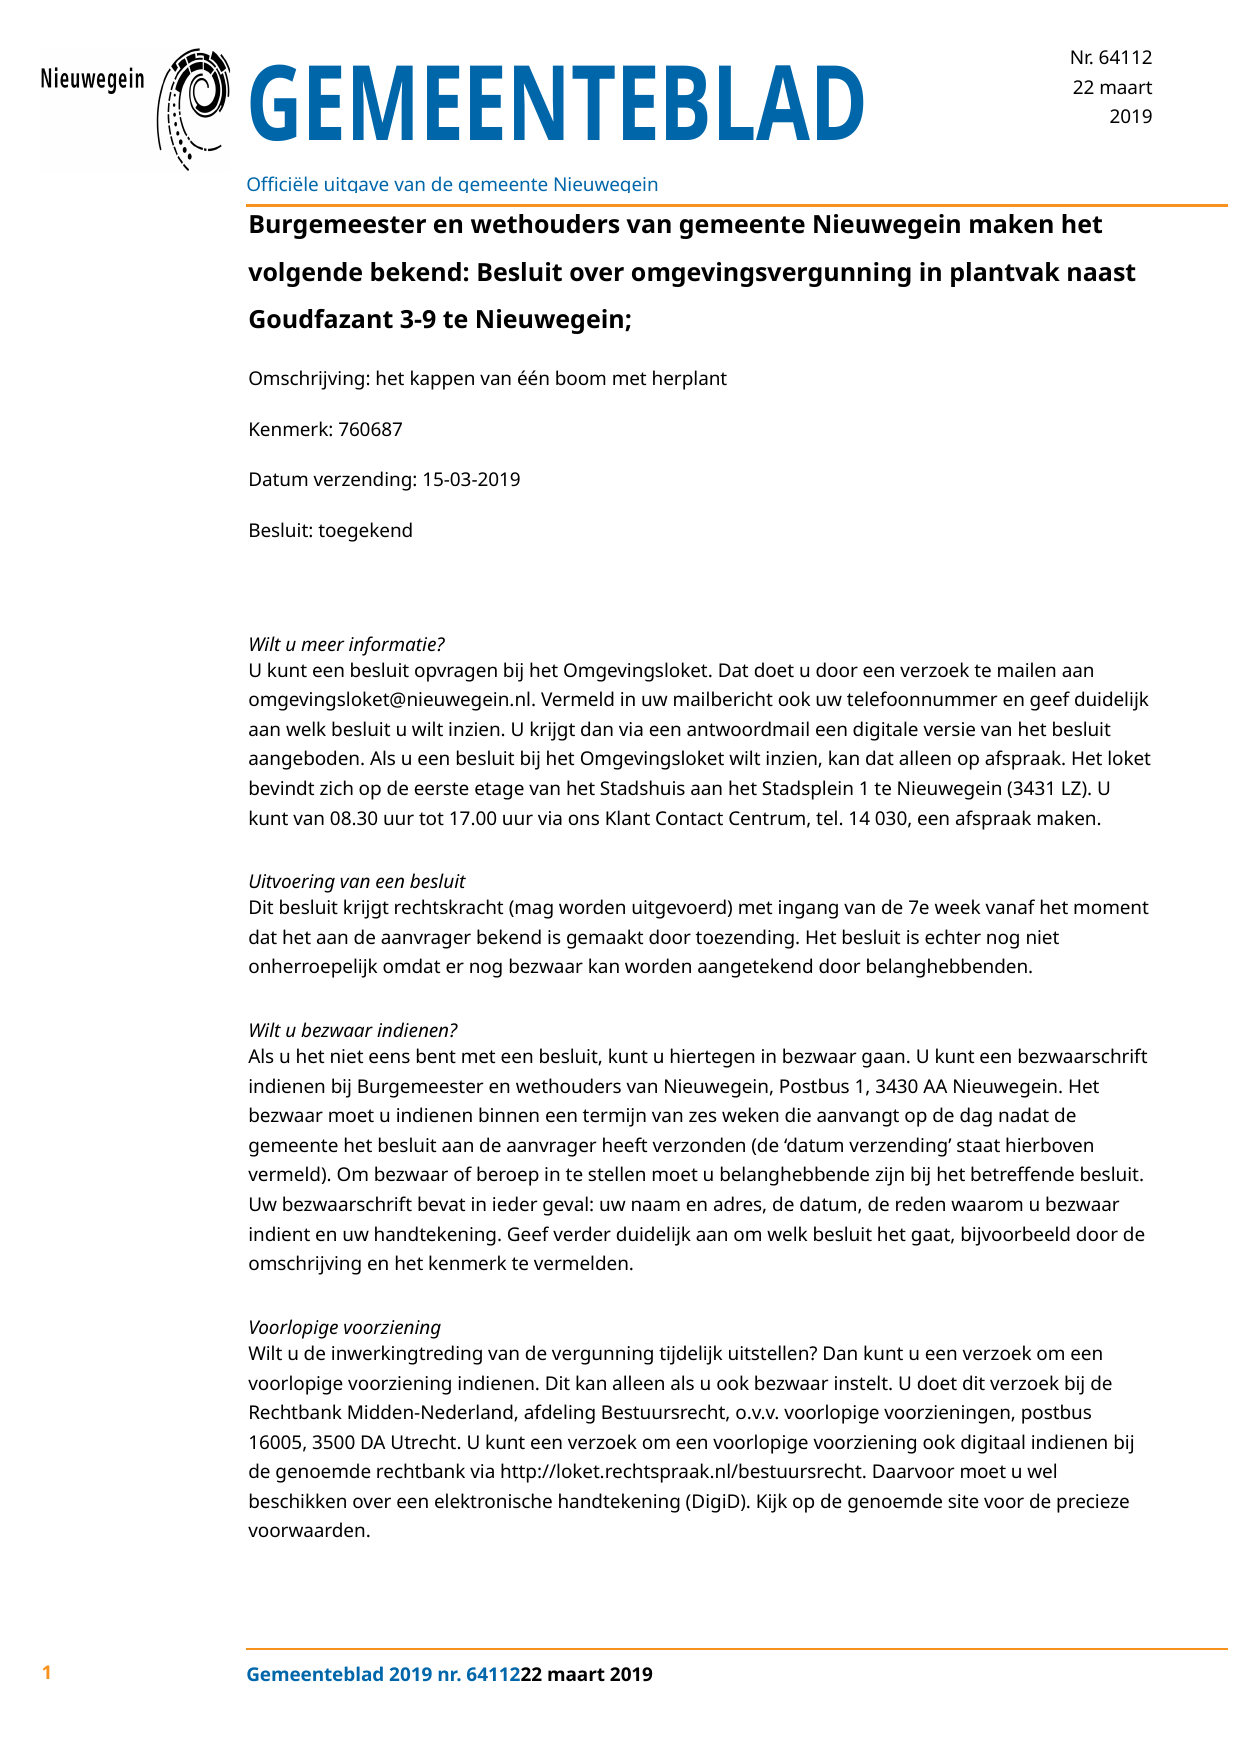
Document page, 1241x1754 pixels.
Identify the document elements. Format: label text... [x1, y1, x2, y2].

text Voorlopige voorziening [248, 1314, 1152, 1340]
text Besluit: toegekend [248, 517, 1152, 542]
text Wilt u meer informatie? [248, 631, 1152, 657]
text Wilt u de inwerkingtreding van de vergunning tijdelijk uitstellen? Dan kunt u een verzoek om een voorlopige voorziening indienen. Dit kan alleen als u ook bezwaar instelt. U doet dit verzoek bij de Rechtbank Midden-Nederland, afdeling Bestuursrecht, o.v.v. voorlopige voorzieningen, postbus 16005, 3500 DA Utrecht. U kunt een verzoek om een voorlopige voorziening ook digitaal indienen bij de genoemde rechtbank via http://loket.rechtspraak.nl/bestuursrecht. Daarvoor moet u wel beschikken over een elektronische handtekening (DigiD). Kijk op de genoemde site voor de precieze voorwaarden. [248, 1340, 1152, 1543]
text Kenmerk: 760687 [248, 416, 1152, 442]
picture [41, 47, 231, 172]
text Wilt u bezwaar indienen? [248, 1018, 1152, 1043]
text U kunt een besluit opvragen bij het Omgevingsloket. Dat doet u door een verzoek te mailen aan omgevingsloket@nieuwegein.nl. Vermeld in uw mailbericht ook uw telefoonnummer en geef duidelijk aan welk besluit u wilt inzien. U krijgt dan via een antwoordmail een digitale versie van het besluit aangeboden. Als u een besluit bij het Omgevingsloket wilt inzien, kan dat alleen op afspraak. Het loket bevindt zich op de eerste etage van het Stadshuis aan het Stadsplein 1 te Nieuwegein (3431 LZ). U kunt van 08.30 uur tot 17.00 uur via ons Klant Contact Centrum, tel. 14 030, een afspraak maken. [248, 657, 1152, 831]
text Burgemeester en wethouders van gemeente Nieuwegein maken het volgende bekend: Besluit over omgevingsvergunning in plantvak naast Goudfazant 3-9 te Nieuwegein; [248, 207, 1152, 336]
text Als u het niet eens bent met een besluit, kunt u hiertegen in bezwaar gaan. U kunt een bezwaarschrift indienen bij Burgemeester en wethouders van Nieuwegein, Postbus 1, 3430 AA Nieuwegein. Het bezwaar moet u indienen binnen een termijn van zes weken die aanvangt op de dag nadat de gemeente het besluit aan de aanvrager heeft verzonden (de ‘datum verzending’ staat hierboven vermeld). Om bezwaar of beroep in te stellen moet u belanghebbende zijn bij het betreffende besluit. Uw bezwaarschrift bevat in ieder geval: uw naam en adres, de datum, de reden waarom u bezwaar indient en uw handtekening. Geef verder duidelijk aan om welk besluit het gaat, bijvoorbeeld door de omschrijving en het kenmerk te vermelden. [248, 1043, 1152, 1276]
text Datum verzending: 15-03-2019 [248, 466, 1152, 492]
text Omschrijving: het kappen van één boom met herplant [248, 366, 1152, 391]
text Dit besluit krijgt rechtskracht (mag worden uitgevoerd) met ingang van de 7e week vanaf het moment dat het aan de aanvrager bekend is gemaakt door toezending. Het besluit is echter nog niet onherroepelijk omdat er nog bezwaar kan worden aangetekend door belanghebbenden. [248, 894, 1152, 979]
text Uitvoering van een besluit [248, 869, 1152, 894]
